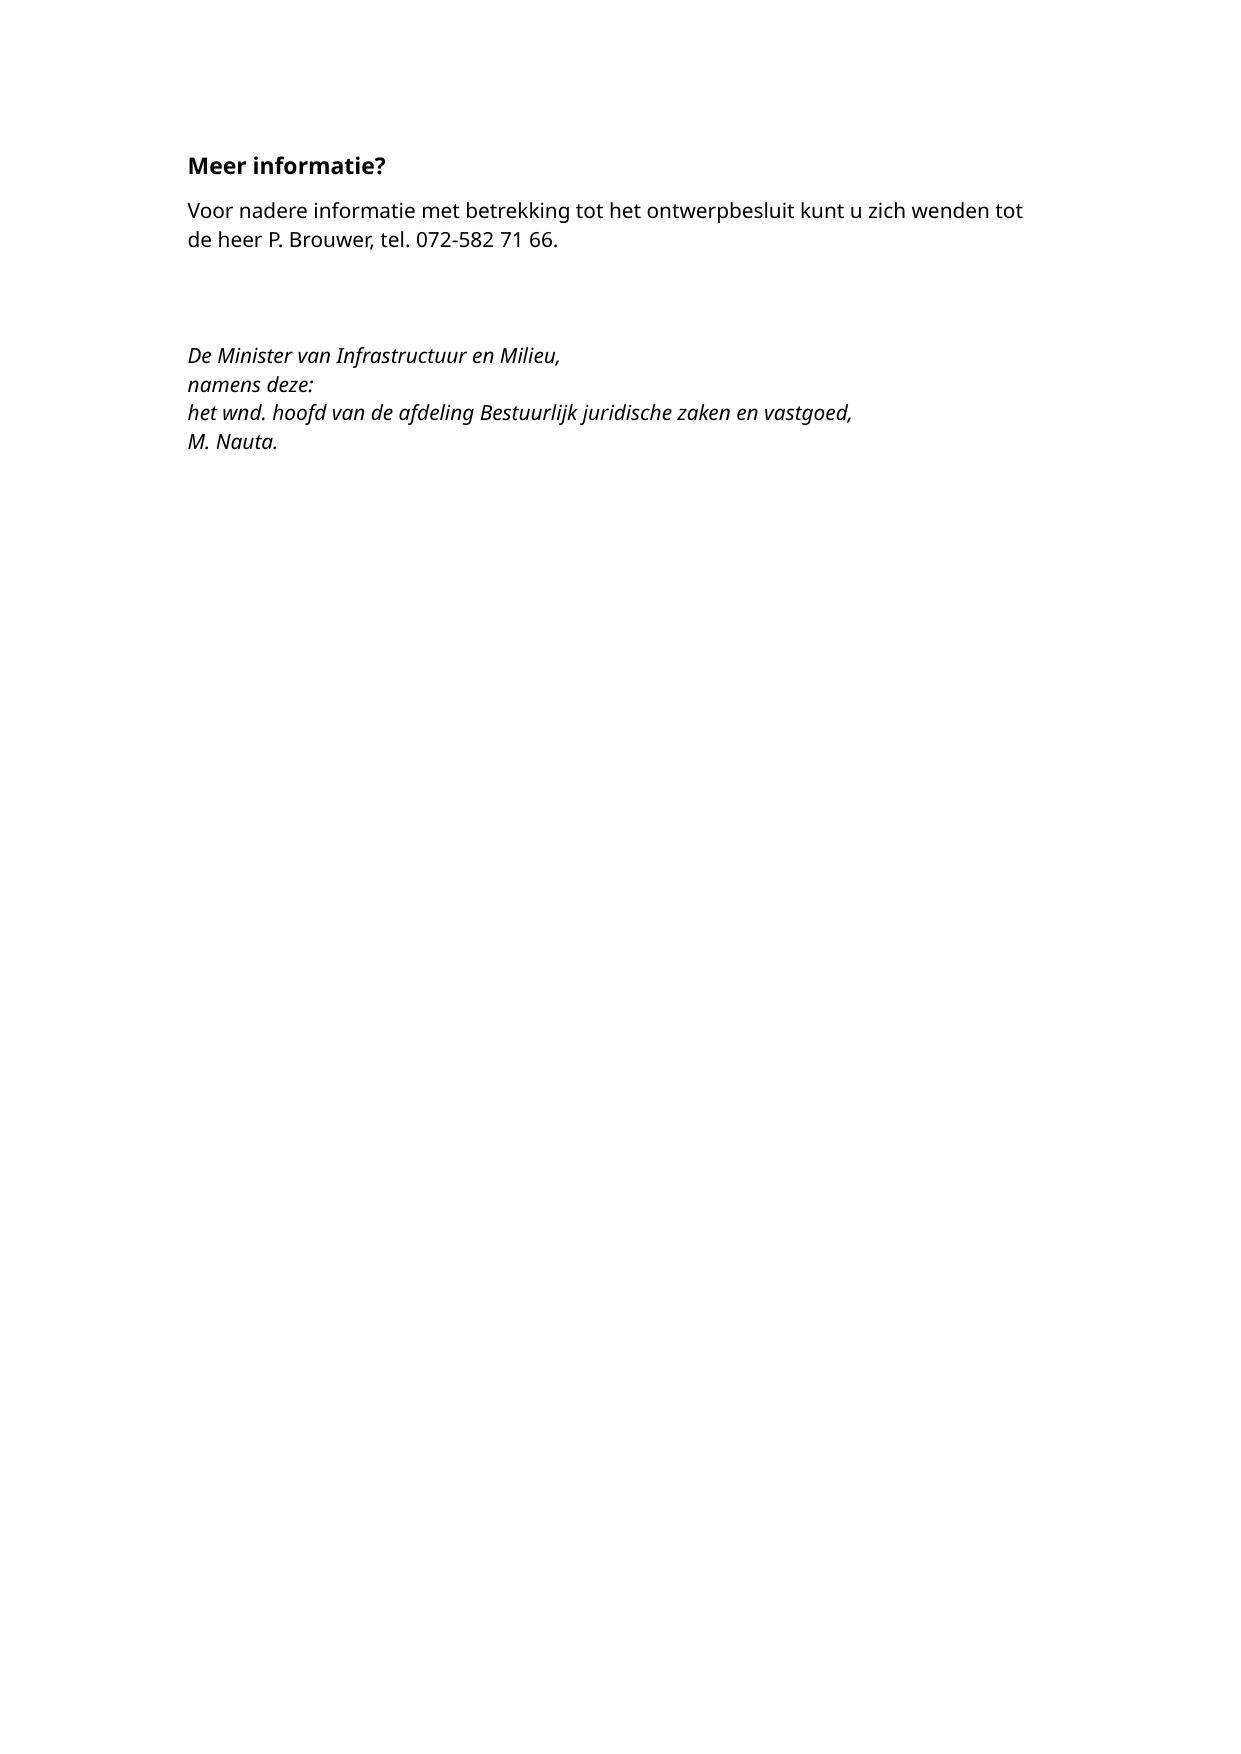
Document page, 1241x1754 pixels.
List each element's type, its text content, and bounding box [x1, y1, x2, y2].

text De Minister van Infrastructuur en Milieu, [187, 342, 1053, 370]
subtitle Meer informatie? [187, 150, 1053, 181]
text namens deze: [187, 370, 1053, 398]
text M. Nauta. [187, 427, 1053, 455]
text het wnd. hoofd van de afdeling Bestuurlijk juridische zaken en vastgoed, [187, 398, 1053, 427]
text Voor nadere informatie met betrekking tot het ontwerpbesluit kunt u zich wenden tot de heer P. Brouwer, tel. 072-582 71 66. [187, 196, 1053, 253]
